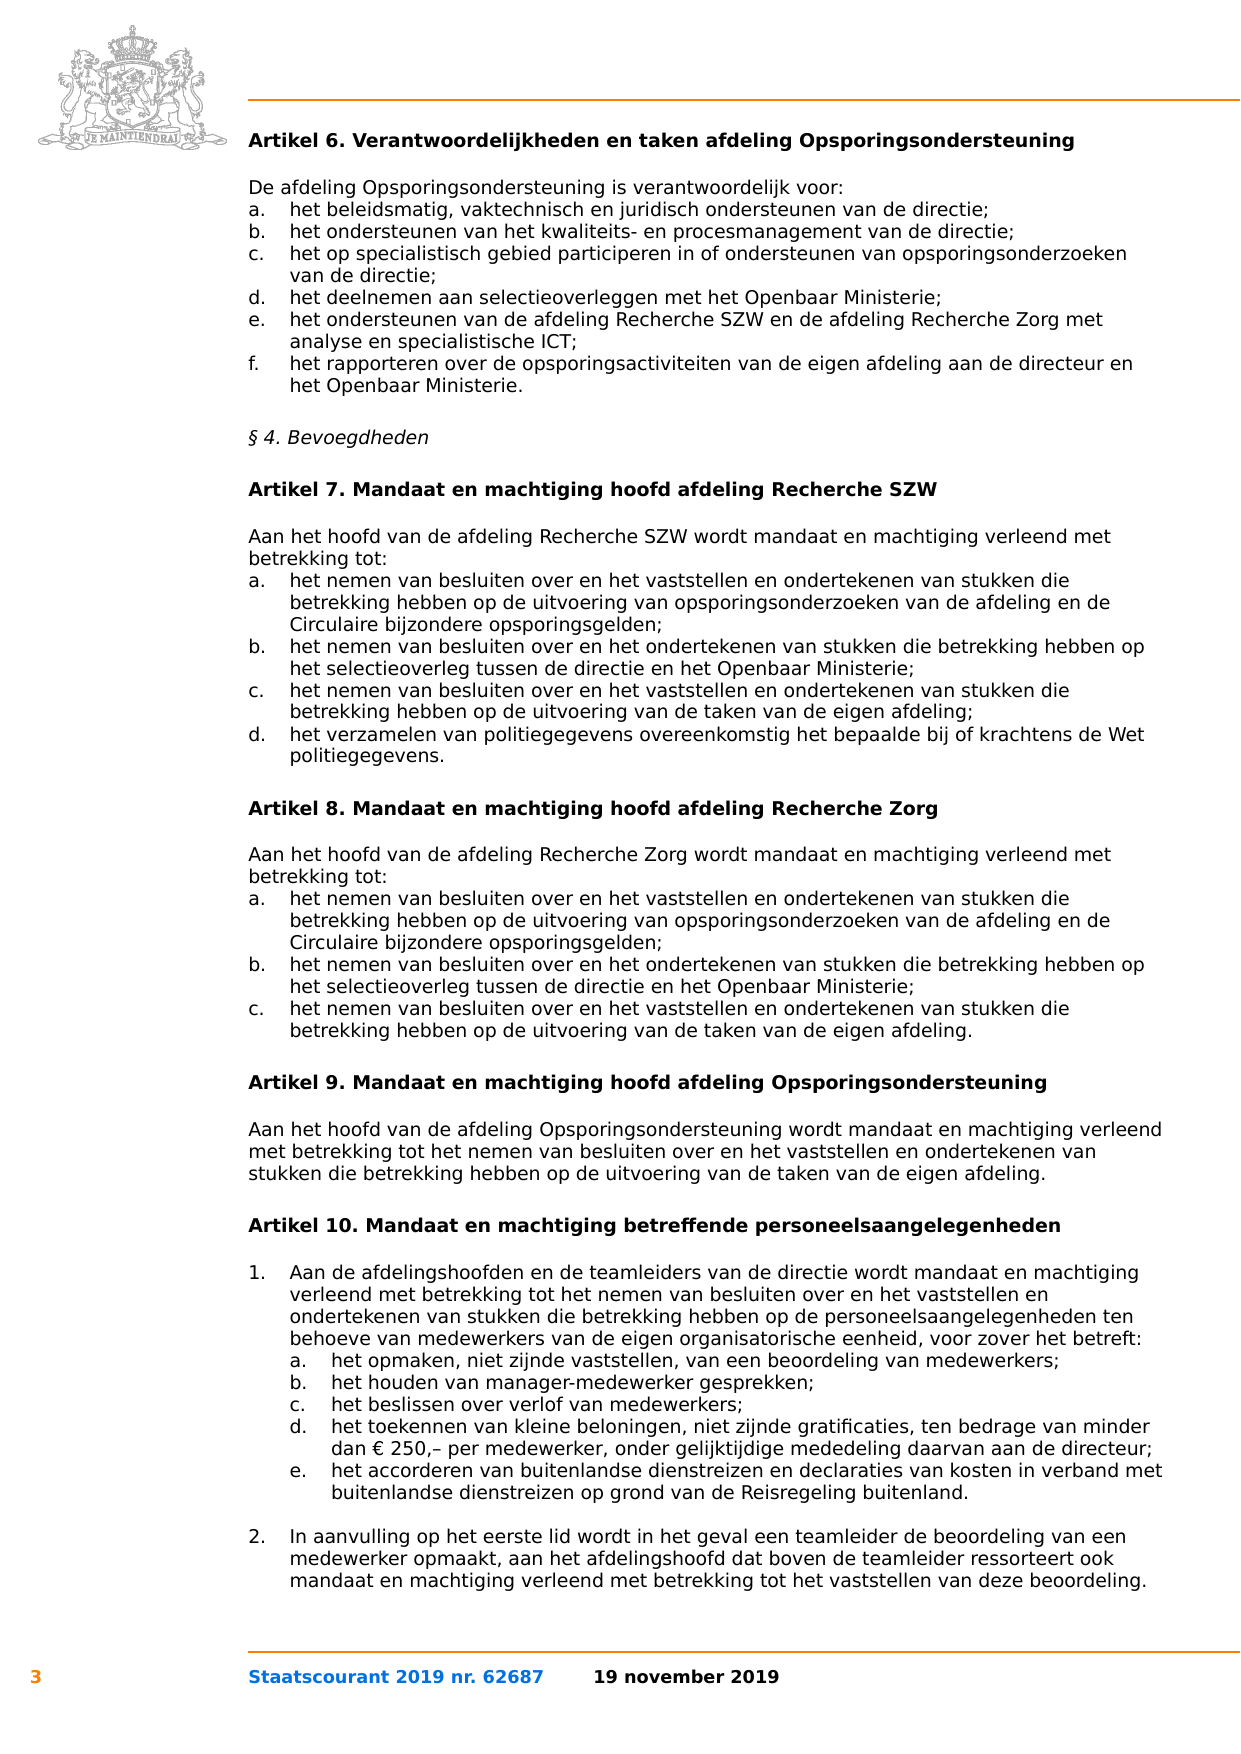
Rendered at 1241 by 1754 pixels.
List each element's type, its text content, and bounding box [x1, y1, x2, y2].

text c. het op specialistisch gebied participeren in of ondersteunen van opsporingsonderzoeken van de directie; [248, 243, 1163, 287]
text c. het nemen van besluiten over en het vaststellen en ondertekenen van stukken die betrekking hebben op de uitvoering van de taken van de eigen afdeling; [248, 679, 1163, 723]
text b. het nemen van besluiten over en het ondertekenen van stukken die betrekking hebben op het selectieoverleg tussen de directie en het Openbaar Ministerie; [248, 636, 1163, 679]
text 2. In aanvulling op het eerste lid wordt in het geval een teamleider de beoordeling van een medewerker opmaakt, aan het afdelingshoofd dat boven de teamleider ressorteert ook mandaat en machtiging verleend met betrekking tot het vaststellen van deze beoordeling. [248, 1526, 1163, 1592]
picture [38, 25, 227, 150]
subtitle Artikel 10. Mandaat en machtiging betreffende personeelsaangelegenheden [248, 1215, 1163, 1237]
text Aan het hoofd van de afdeling Recherche Zorg wordt mandaat en machtiging verleend met betrekking tot: [248, 844, 1163, 888]
text c. het beslissen over verlof van medewerkers; [289, 1394, 1163, 1416]
text Aan het hoofd van de afdeling Opsporingsondersteuning wordt mandaat en machtiging verleend met betrekking tot het nemen van besluiten over en het vaststellen en ondertekenen van stukken die betrekking hebben op de uitvoering van de taken van de eigen afdeling. [248, 1119, 1163, 1185]
text b. het ondersteunen van het kwaliteits- en procesmanagement van de directie; [248, 221, 1163, 243]
text a. het nemen van besluiten over en het vaststellen en ondertekenen van stukken die betrekking hebben op de uitvoering van opsporingsonderzoeken van de afdeling en de Circulaire bijzondere opsporingsgelden; [248, 888, 1163, 954]
text De afdeling Opsporingsondersteuning is verantwoordelijk voor: [248, 177, 1163, 199]
text b. het houden van manager-medewerker gesprekken; [289, 1372, 1163, 1394]
subtitle Artikel 8. Mandaat en machtiging hoofd afdeling Recherche Zorg [248, 797, 1163, 819]
text a. het nemen van besluiten over en het vaststellen en ondertekenen van stukken die betrekking hebben op de uitvoering van opsporingsonderzoeken van de afdeling en de Circulaire bijzondere opsporingsgelden; [248, 569, 1163, 636]
text d. het verzamelen van politiegegevens overeenkomstig het bepaalde bij of krachtens de Wet politiegegevens. [248, 723, 1163, 767]
text 1. Aan de afdelingshoofden en de teamleiders van de directie wordt mandaat en machtiging verleend met betrekking tot het nemen van besluiten over en het vaststellen en ondertekenen van stukken die betrekking hebben op de personeelsaangelegenheden ten behoeve van medewerkers van de eigen organisatorische eenheid, voor zover het betreft: [248, 1262, 1163, 1350]
text a. het beleidsmatig, vaktechnisch en juridisch ondersteunen van de directie; [248, 199, 1163, 221]
subtitle Artikel 7. Mandaat en machtiging hoofd afdeling Recherche SZW [248, 479, 1163, 501]
text b. het nemen van besluiten over en het ondertekenen van stukken die betrekking hebben op het selectieoverleg tussen de directie en het Openbaar Ministerie; [248, 954, 1163, 998]
text f. het rapporteren over de opsporingsactiviteiten van de eigen afdeling aan de directeur en het Openbaar Ministerie. [248, 353, 1163, 397]
subtitle Artikel 9. Mandaat en machtiging hoofd afdeling Opsporingsondersteuning [248, 1072, 1163, 1094]
subtitle § 4. Bevoegdheden [248, 427, 1163, 449]
text e. het accorderen van buitenlandse dienstreizen en declaraties van kosten in verband met buitenlandse dienstreizen op grond van de Reisregeling buitenland. [289, 1460, 1163, 1504]
subtitle Artikel 6. Verantwoordelijkheden en taken afdeling Opsporingsondersteuning [248, 130, 1163, 152]
text Aan het hoofd van de afdeling Recherche SZW wordt mandaat en machtiging verleend met betrekking tot: [248, 526, 1163, 569]
text d. het toekennen van kleine beloningen, niet zijnde gratificaties, ten bedrage van minder dan € 250,– per medewerker, onder gelijktijdige mededeling daarvan aan de directeur; [289, 1416, 1163, 1460]
text e. het ondersteunen van de afdeling Recherche SZW en de afdeling Recherche Zorg met analyse en specialistische ICT; [248, 309, 1163, 353]
text a. het opmaken, niet zijnde vaststellen, van een beoordeling van medewerkers; [289, 1350, 1163, 1372]
text c. het nemen van besluiten over en het vaststellen en ondertekenen van stukken die betrekking hebben op de uitvoering van de taken van de eigen afdeling. [248, 998, 1163, 1042]
text d. het deelnemen aan selectieoverleggen met het Openbaar Ministerie; [248, 287, 1163, 309]
